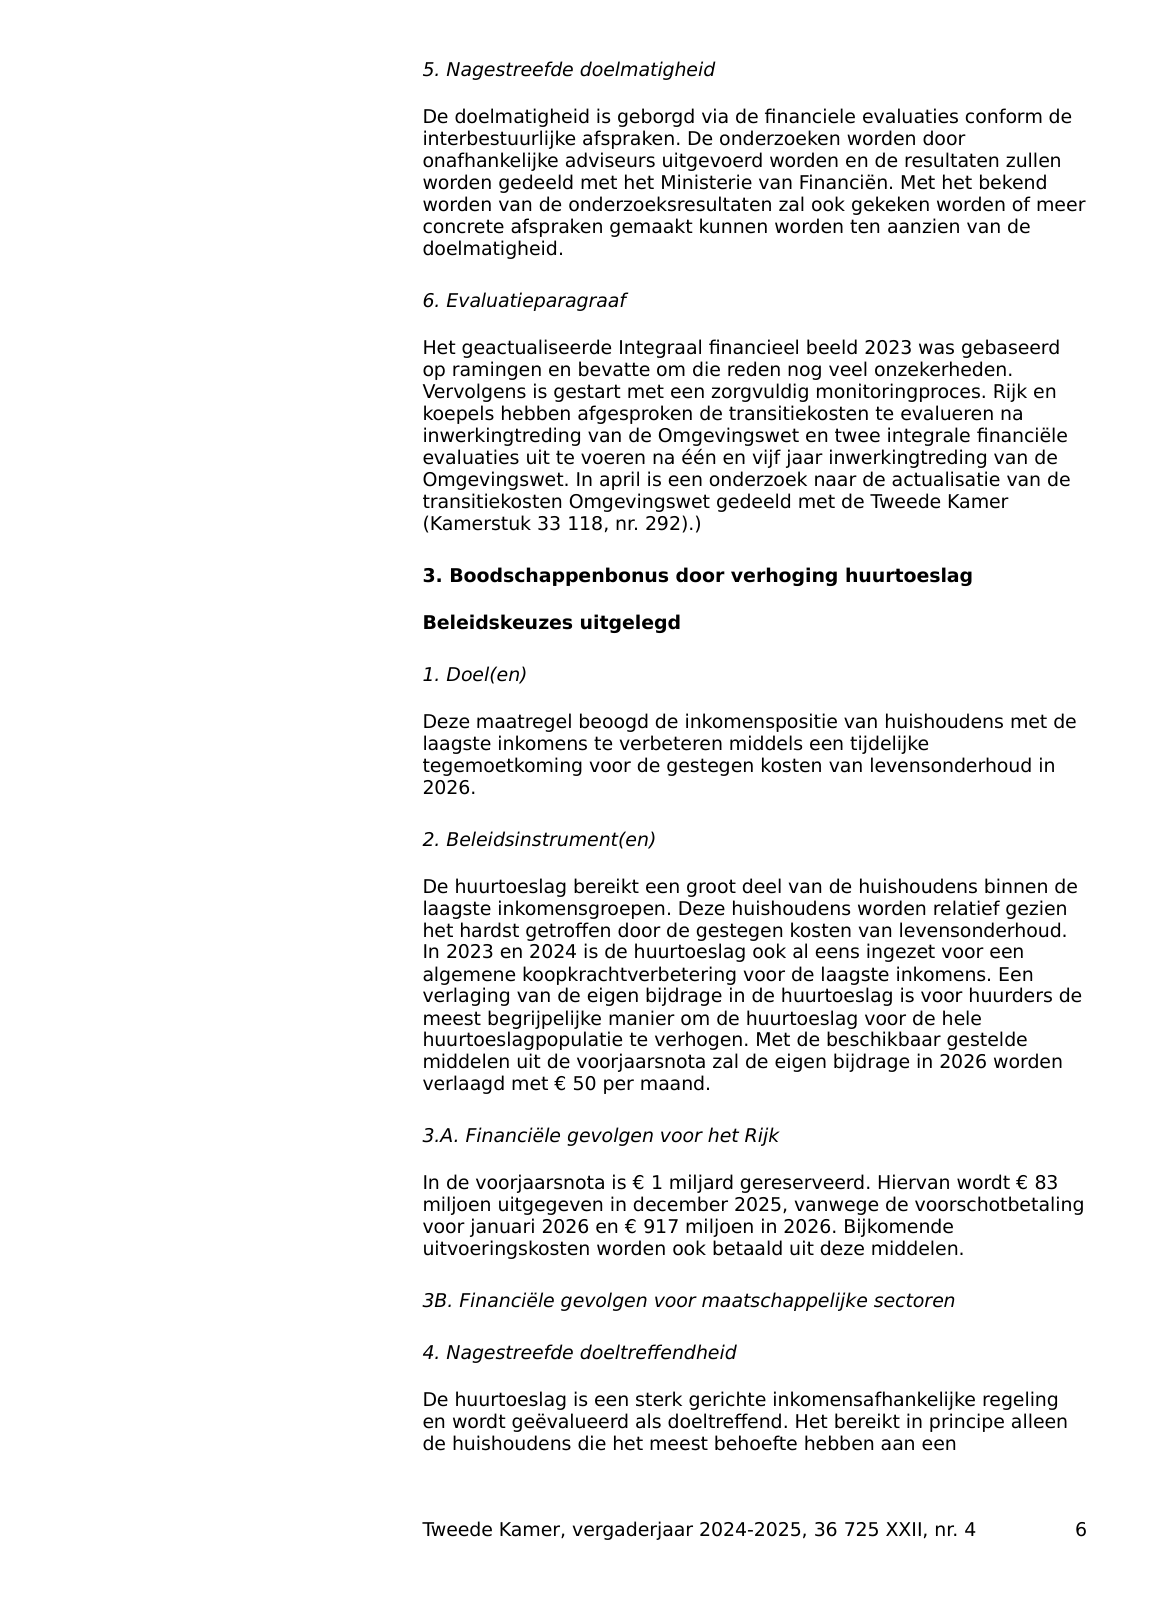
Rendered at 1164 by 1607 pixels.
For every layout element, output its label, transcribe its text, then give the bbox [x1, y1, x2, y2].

subtitle 3. Boodschappenbonus door verhoging huurtoeslag [422, 565, 1087, 587]
subtitle 3B. Financiële gevolgen voor maatschappelijke sectoren [422, 1290, 1087, 1312]
text Het geactualiseerde Integraal financieel beeld 2023 was gebaseerd op ramingen en bevatte om die reden nog veel onzekerheden. Vervolgens is gestart met een zorgvuldig monitoringproces. Rijk en koepels hebben afgesproken de transitiekosten te evalueren na inwerkingtreding van de Omgevingswet en twee integrale financiële evaluaties uit te voeren na één en vijf jaar inwerkingtreding van de Omgevingswet. In april is een onderzoek naar de actualisatie van de transitiekosten Omgevingswet gedeeld met de Tweede Kamer (Kamerstuk 33 118, nr. 292).) [422, 337, 1087, 535]
subtitle Beleidskeuzes uitgelegd [422, 612, 1087, 634]
subtitle 3.A. Financiële gevolgen voor het Rijk [422, 1125, 1087, 1147]
text Deze maatregel beoogd de inkomenspositie van huishoudens met de laagste inkomens te verbeteren middels een tijdelijke tegemoetkoming voor de gestegen kosten van levensonderhoud in 2026. [422, 711, 1087, 798]
text In de voorjaarsnota is € 1 miljard gereserveerd. Hiervan wordt € 83 miljoen uitgegeven in december 2025, vanwege de voorschotbetaling voor januari 2026 en € 917 miljoen in 2026. Bijkomende uitvoeringskosten worden ook betaald uit deze middelen. [422, 1172, 1087, 1260]
subtitle 6. Evaluatieparagraaf [422, 290, 1087, 312]
text De doelmatigheid is geborgd via de financiele evaluaties conform de interbestuurlijke afspraken. De onderzoeken worden door onafhankelijke adviseurs uitgevoerd worden en de resultaten zullen worden gedeeld met het Ministerie van Financiën. Met het bekend worden van de onderzoeksresultaten zal ook gekeken worden of meer concrete afspraken gemaakt kunnen worden ten aanzien van de doelmatigheid. [422, 106, 1087, 260]
subtitle 1. Doel(en) [422, 664, 1087, 686]
subtitle 4. Nagestreefde doeltreffendheid [422, 1342, 1087, 1364]
text De huurtoeslag bereikt een groot deel van de huishoudens binnen de laagste inkomensgroepen. Deze huishoudens worden relatief gezien het hardst getroffen door de gestegen kosten van levensonderhoud. In 2023 en 2024 is de huurtoeslag ook al eens ingezet voor een algemene koopkrachtverbetering voor de laagste inkomens. Een verlaging van de eigen bijdrage in de huurtoeslag is voor huurders de meest begrijpelijke manier om de huurtoeslag voor de hele huurtoeslagpopulatie te verhogen. Met de beschikbaar gestelde middelen uit de voorjaarsnota zal de eigen bijdrage in 2026 worden verlaagd met € 50 per maand. [422, 876, 1087, 1095]
subtitle 2. Beleidsinstrument(en) [422, 828, 1087, 851]
subtitle 5. Nagestreefde doelmatigheid [422, 59, 1087, 81]
text De huurtoeslag is een sterk gerichte inkomensafhankelijke regeling en wordt geëvalueerd als doeltreffend. Het bereikt in principe alleen de huishoudens die het meest behoefte hebben aan een [422, 1389, 1087, 1455]
